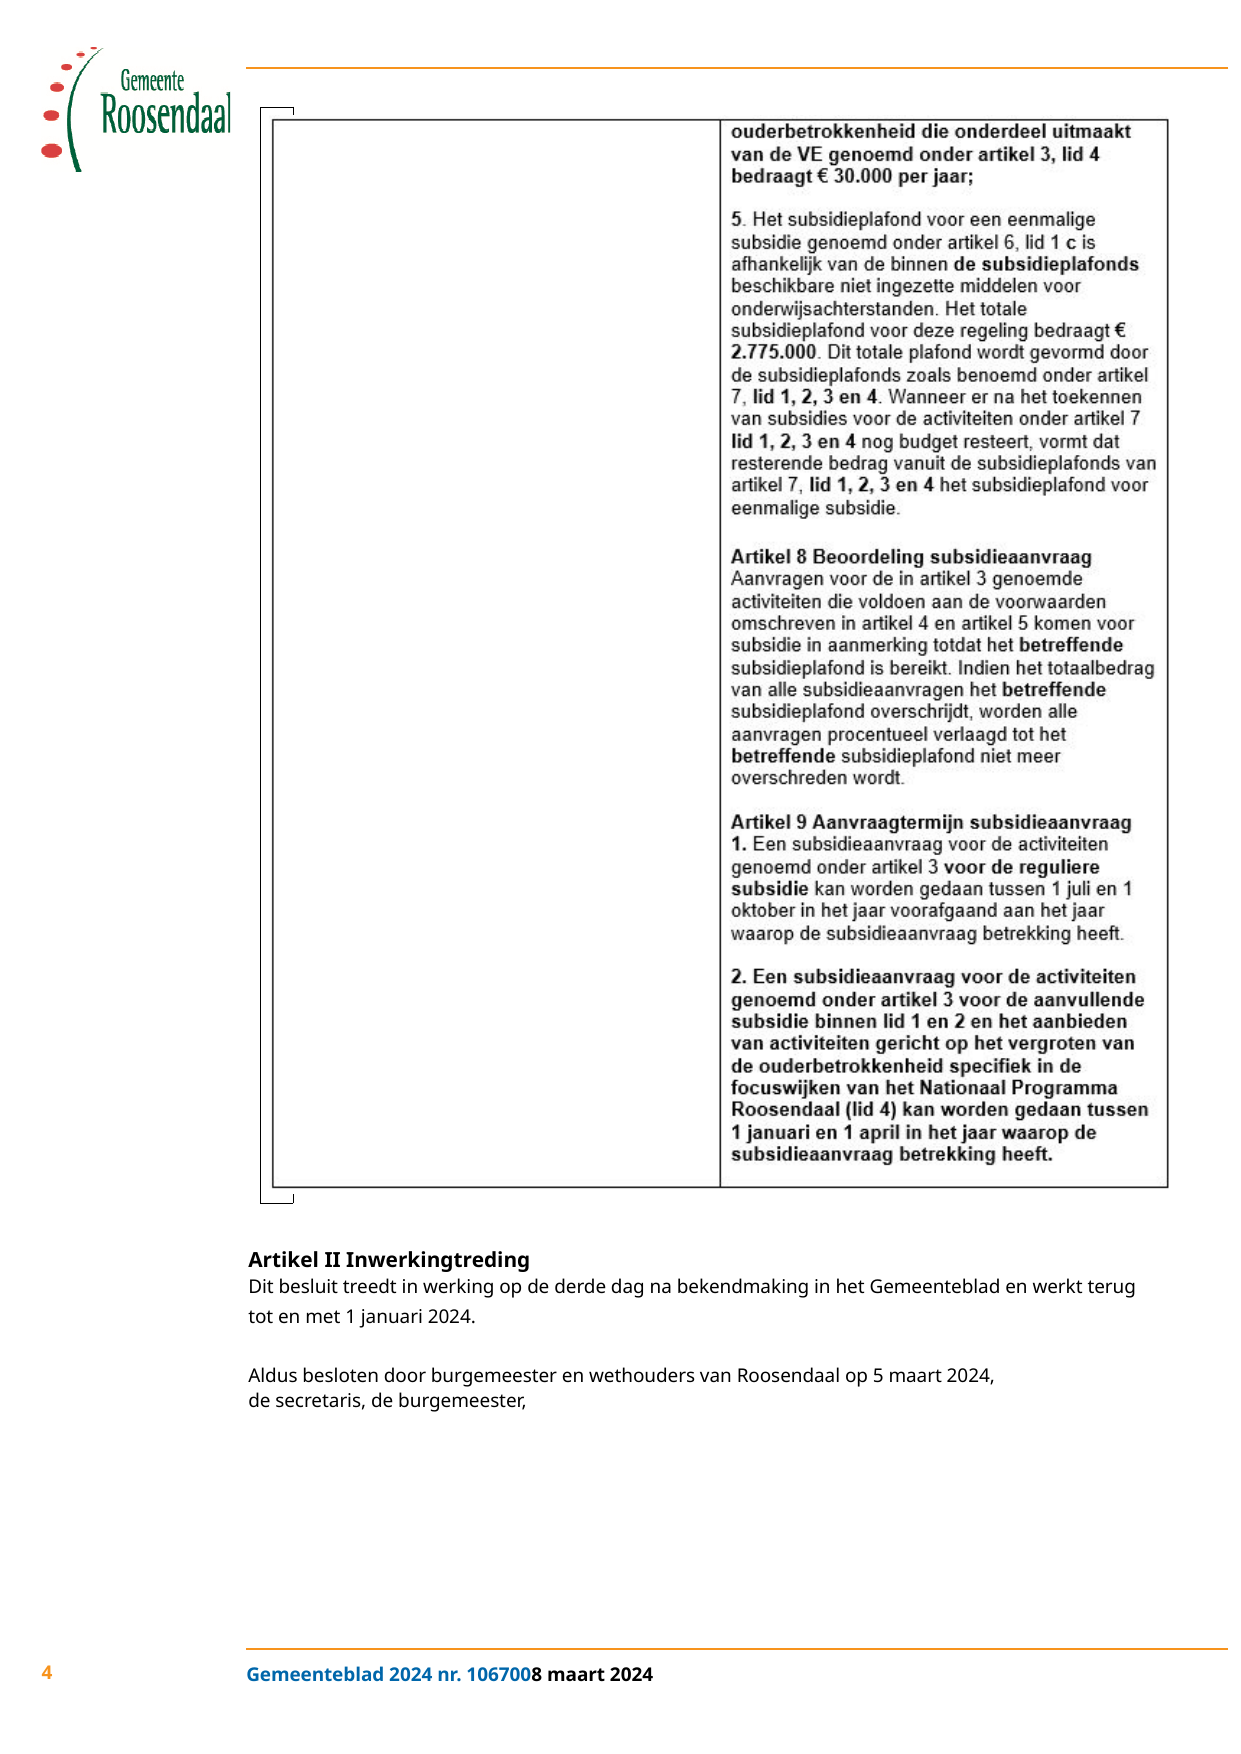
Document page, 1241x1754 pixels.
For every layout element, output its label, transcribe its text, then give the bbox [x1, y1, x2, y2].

picture [41, 47, 231, 172]
text Dit besluit treedt in werking op de derde dag na bekendmaking in het Gemeenteblad en werkt terug tot en met 1 januari 2024. [248, 1273, 1152, 1328]
picture [268, 115, 1173, 1194]
text Aldus besloten door burgemeester en wethouders van Roosendaal op 5 maart 2024, [248, 1362, 1152, 1388]
text Artikel II Inwerkingtreding [248, 1245, 1152, 1273]
text de secretaris, de burgemeester, [248, 1388, 1152, 1413]
